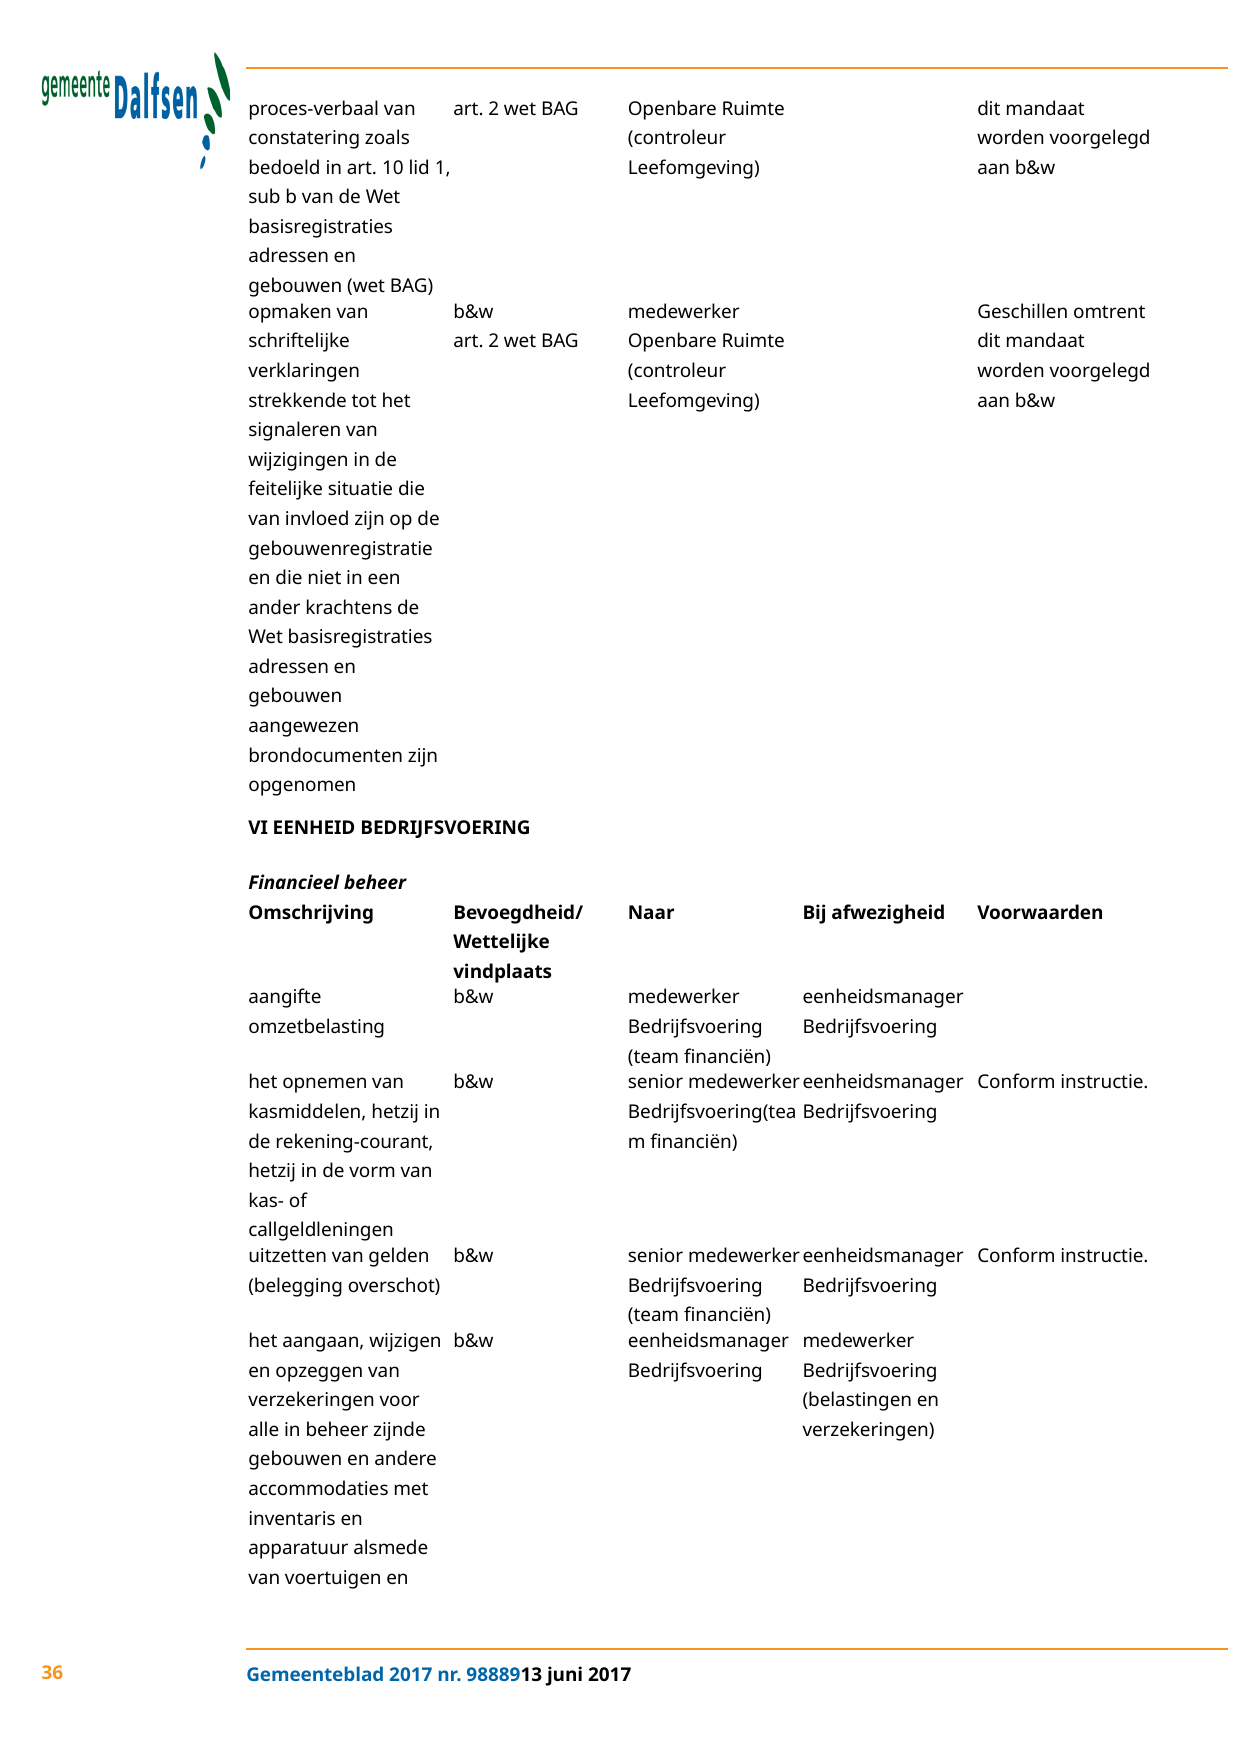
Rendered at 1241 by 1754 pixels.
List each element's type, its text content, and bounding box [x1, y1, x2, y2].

table_cell b&w [453, 1327, 628, 1589]
table_cell [802, 298, 977, 797]
text Financieel beheer [248, 869, 1152, 895]
picture [41, 47, 231, 172]
table_cell Geschillen omtrent dit mandaat worden voorgelegd aan b&w [977, 298, 1152, 797]
table_cell eenheidsmanager Bedrijfsvoering [802, 1069, 977, 1242]
table_cell senior medewerker Bedrijfsvoering(team financiën) [628, 1069, 802, 1242]
table_cell medewerker Bedrijfsvoering (team financiën) [628, 984, 802, 1069]
table_cell Openbare Ruimte (controleur Leefomgeving) [628, 95, 802, 298]
table_cell senior medewerker Bedrijfsvoering (team financiën) [628, 1242, 802, 1327]
table_cell b&w art. 2 wet BAG [453, 298, 628, 797]
table_cell art. 2 wet BAG [453, 95, 628, 298]
table_cell Conform instructie. [977, 1242, 1152, 1327]
table_header Voorwaarden [977, 899, 1152, 984]
table_cell eenheidsmanager Bedrijfsvoering [802, 1242, 977, 1327]
table_cell dit mandaat worden voorgelegd aan b&w [977, 95, 1152, 298]
table_cell het opnemen van kasmiddelen, hetzij in de rekening-courant, hetzij in de vorm van kas- of callgeldleningen [248, 1069, 453, 1242]
text VI EENHEID BEDRIJFSVOERING [248, 814, 1152, 839]
table_cell opmaken van schriftelijke verklaringen strekkende tot het signaleren van wijzigingen in de feitelijke situatie die van invloed zijn op de gebouwenregistratie en die niet in een ander krachtens de Wet basisregistraties adressen en gebouwen aangewezen brondocumenten zijn opgenomen [248, 298, 453, 797]
table_cell het aangaan, wijzigen en opzeggen van verzekeringen voor alle in beheer zijnde gebouwen en andere accommodaties met inventaris en apparatuur alsmede van voertuigen en [248, 1327, 453, 1589]
table_cell Conform instructie. [977, 1069, 1152, 1242]
table_cell aangifte omzetbelasting [248, 984, 453, 1069]
table_cell eenheidsmanager Bedrijfsvoering [628, 1327, 802, 1589]
table_cell proces-verbaal van constatering zoals bedoeld in art. 10 lid 1, sub b van de Wet basisregistraties adressen en gebouwen (wet BAG) [248, 95, 453, 298]
table_header Bij afwezigheid [802, 899, 977, 984]
table_cell [977, 1327, 1152, 1589]
table_cell medewerker Bedrijfsvoering (belastingen en verzekeringen) [802, 1327, 977, 1589]
table_header Bevoegdheid/Wettelijke vindplaats [453, 899, 628, 984]
table_cell eenheidsmanager Bedrijfsvoering [802, 984, 977, 1069]
table_header Naar [628, 899, 802, 984]
table_cell uitzetten van gelden (belegging overschot) [248, 1242, 453, 1327]
table_cell medewerker Openbare Ruimte (controleur Leefomgeving) [628, 298, 802, 797]
table_cell [802, 95, 977, 298]
table_cell b&w [453, 1069, 628, 1242]
table_cell b&w [453, 1242, 628, 1327]
table_cell b&w [453, 984, 628, 1069]
table_cell [977, 984, 1152, 1069]
table_header Omschrijving [248, 899, 453, 984]
